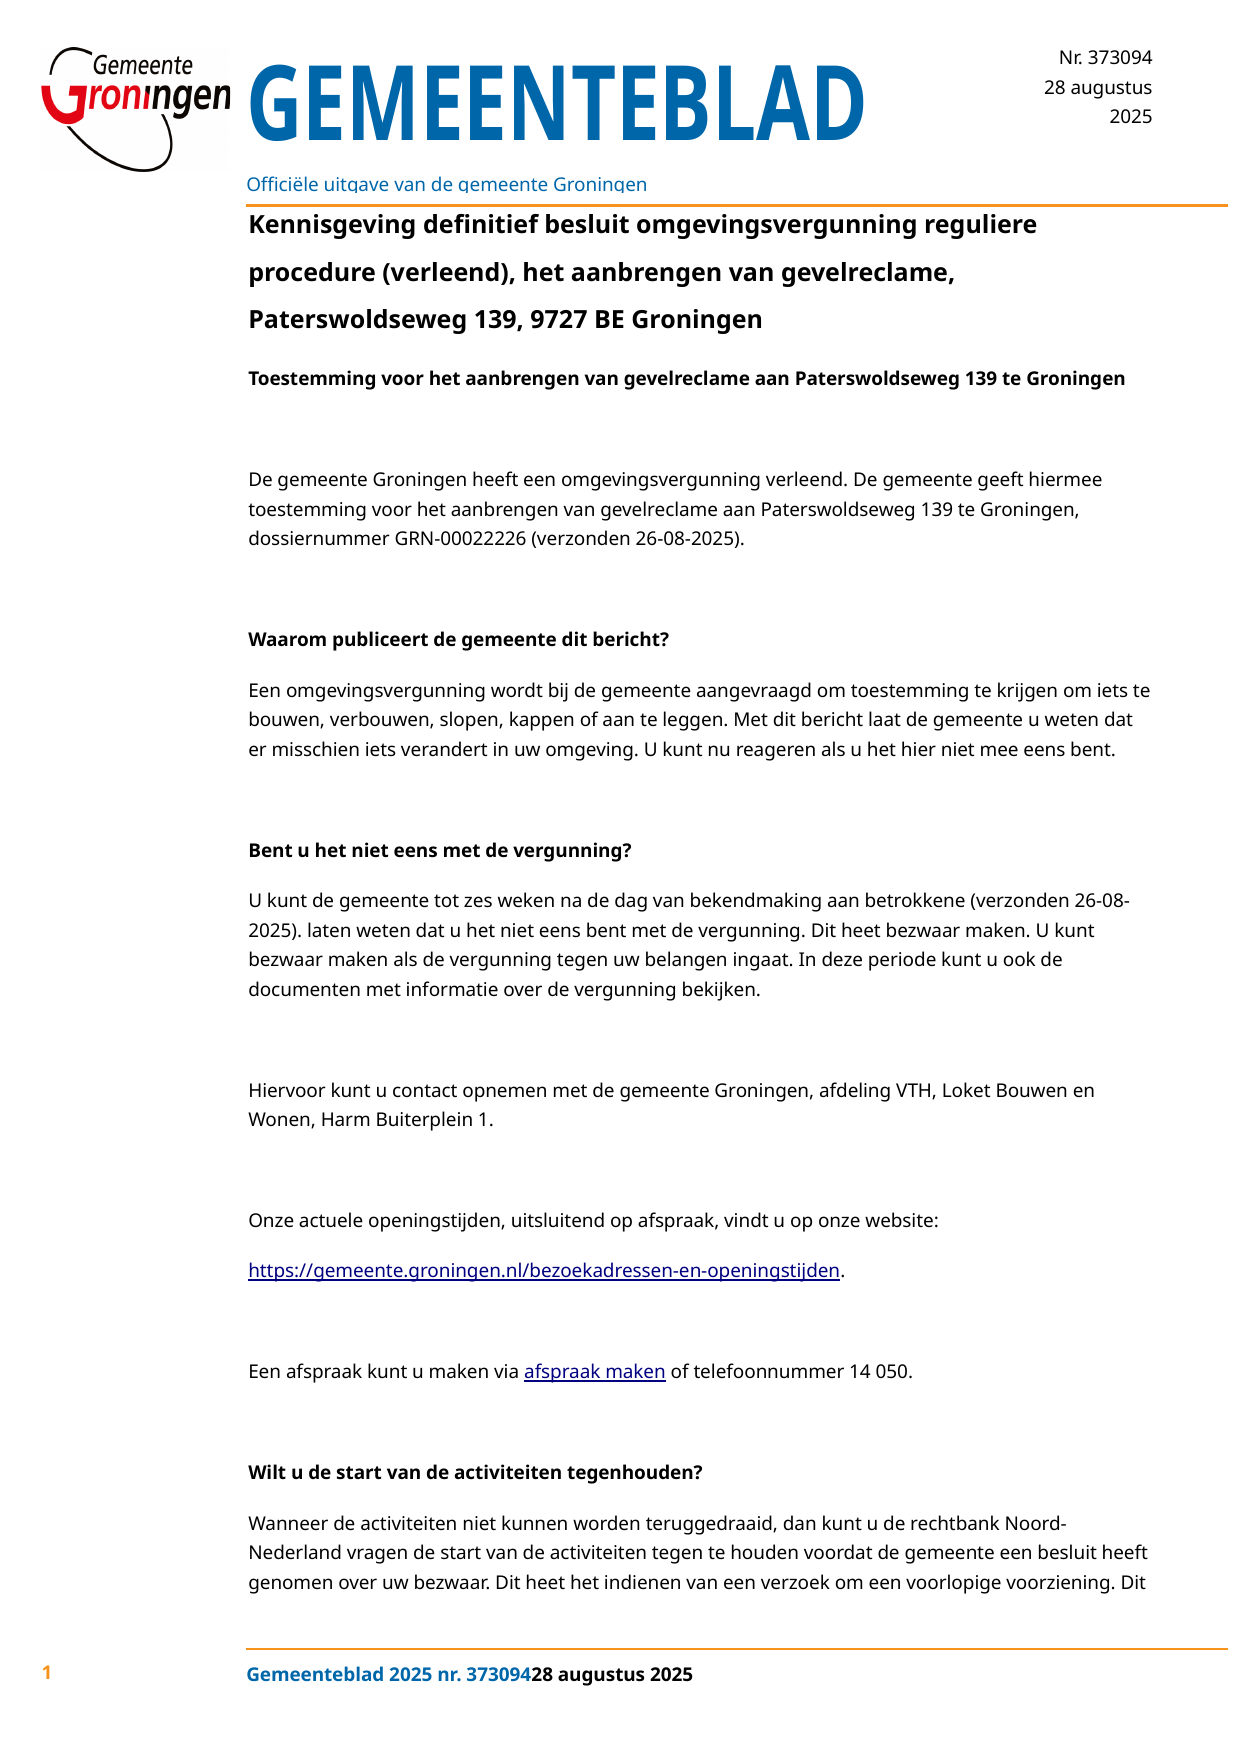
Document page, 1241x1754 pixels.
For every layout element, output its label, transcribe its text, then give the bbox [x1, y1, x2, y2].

text Wanneer de activiteiten niet kunnen worden teruggedraaid, dan kunt u de rechtbank Noord-Nederland vragen de start van de activiteiten tegen te houden voordat de gemeente een besluit heeft genomen over uw bezwaar. Dit heet het indienen van een verzoek om een voorlopige voorziening. Dit [248, 1510, 1152, 1594]
text Onze actuele openingstijden, uitsluitend op afspraak, vindt u op onze website: [248, 1207, 1152, 1233]
text Toestemming voor het aanbrengen van gevelreclame aan Paterswoldseweg 139 te Groningen [248, 366, 1152, 391]
text Wilt u de start van de activiteiten tegenhouden? [248, 1459, 1152, 1485]
text U kunt de gemeente tot zes weken na de dag van bekendmaking aan betrokkene (verzonden 26-08-2025). laten weten dat u het niet eens bent met de vergunning. Dit heet bezwaar maken. U kunt bezwaar maken als de vergunning tegen uw belangen ingaat. In deze periode kunt u ook de documenten met informatie over de vergunning bekijken. [248, 887, 1152, 1002]
text Waarom publiceert de gemeente dit bericht? [248, 626, 1152, 652]
text De gemeente Groningen heeft een omgevingsvergunning verleend. De gemeente geeft hiermee toestemming voor het aanbrengen van gevelreclame aan Paterswoldseweg 139 te Groningen, dossiernummer GRN-00022226 (verzonden 26-08-2025). [248, 466, 1152, 551]
text Een omgevingsvergunning wordt bij de gemeente aangevraagd om toestemming te krijgen om iets te bouwen, verbouwen, slopen, kappen of aan te leggen. Met dit bericht laat de gemeente u weten dat er misschien iets verandert in uw omgeving. U kunt nu reageren als u het hier niet mee eens bent. [248, 677, 1152, 762]
text Kennisgeving definitief besluit omgevingsvergunning reguliere procedure (verleend), het aanbrengen van gevelreclame, Paterswoldseweg 139, 9727 BE Groningen [248, 207, 1152, 336]
text Een afspraak kunt u maken via afspraak maken of telefoonnummer 14 050. [248, 1358, 1152, 1384]
text https://gemeente.groningen.nl/bezoekadressen-en-openingstijden. [248, 1258, 1152, 1283]
text Hiervoor kunt u contact opnemen met de gemeente Groningen, afdeling VTH, Loket Bouwen en Wonen, Harm Buiterplein 1. [248, 1077, 1152, 1132]
picture [41, 47, 231, 172]
text Bent u het niet eens met de vergunning? [248, 837, 1152, 862]
